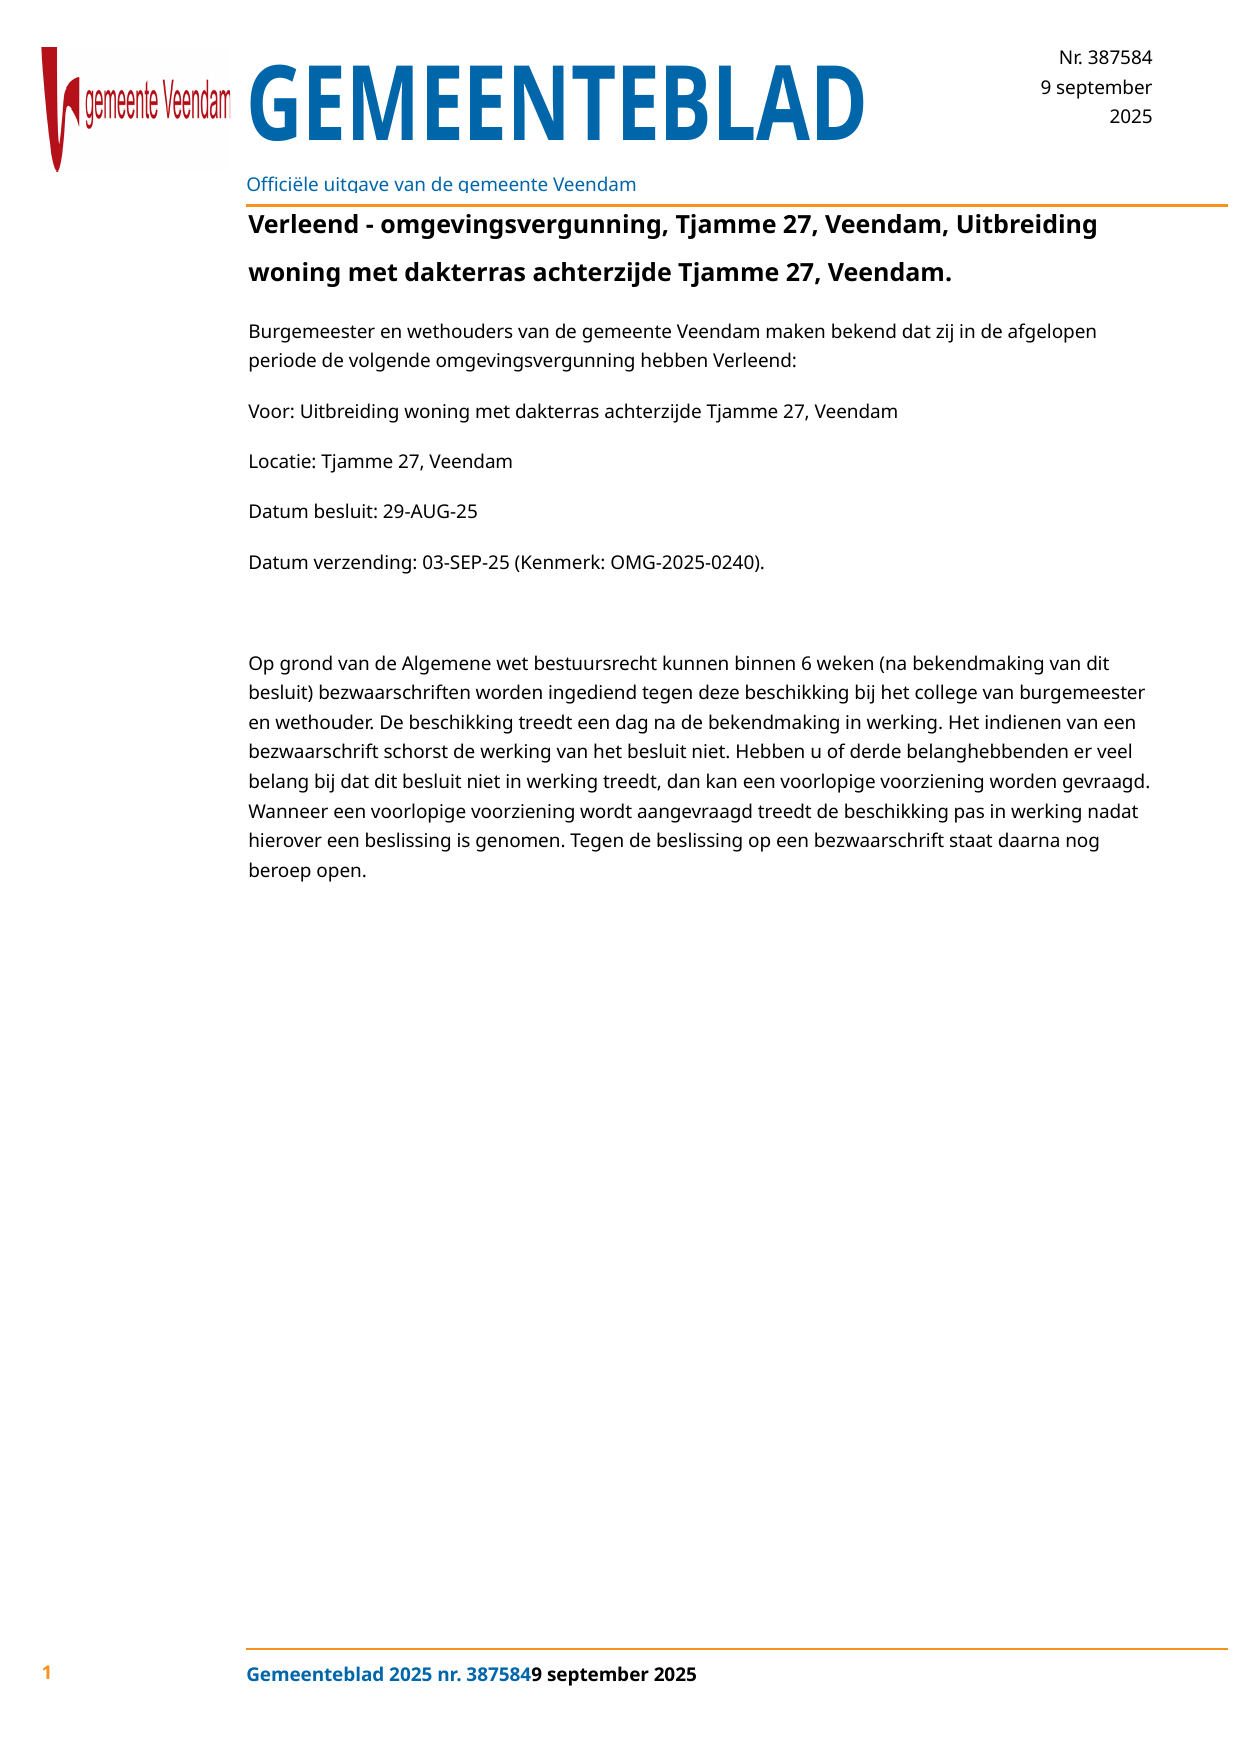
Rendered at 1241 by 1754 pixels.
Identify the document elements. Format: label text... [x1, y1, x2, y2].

picture [41, 47, 231, 172]
text Locatie: Tjamme 27, Veendam [248, 448, 1152, 474]
text Voor: Uitbreiding woning met dakterras achterzijde Tjamme 27, Veendam [248, 398, 1152, 424]
text Verleend - omgevingsvergunning, Tjamme 27, Veendam, Uitbreiding woning met dakterras achterzijde Tjamme 27, Veendam. [248, 207, 1152, 288]
text Datum besluit: 29-AUG-25 [248, 499, 1152, 524]
text Datum verzending: 03-SEP-25 (Kenmerk: OMG-2025-0240). [248, 549, 1152, 575]
text Op grond van de Algemene wet bestuursrecht kunnen binnen 6 weken (na bekendmaking van dit besluit) bezwaarschriften worden ingediend tegen deze beschikking bij het college van burgemeester en wethouder. De beschikking treedt een dag na de bekendmaking in werking. Het indienen van een bezwaarschrift schorst de werking van het besluit niet. Hebben u of derde belanghebbenden er veel belang bij dat dit besluit niet in werking treedt, dan kan een voorlopige voorziening worden gevraagd. Wanneer een voorlopige voorziening wordt aangevraagd treedt de beschikking pas in werking nadat hierover een beslissing is genomen. Tegen de beslissing op een bezwaarschrift staat daarna nog beroep open. [248, 650, 1152, 883]
text Burgemeester en wethouders van de gemeente Veendam maken bekend dat zij in de afgelopen periode de volgende omgevingsvergunning hebben Verleend: [248, 318, 1152, 373]
